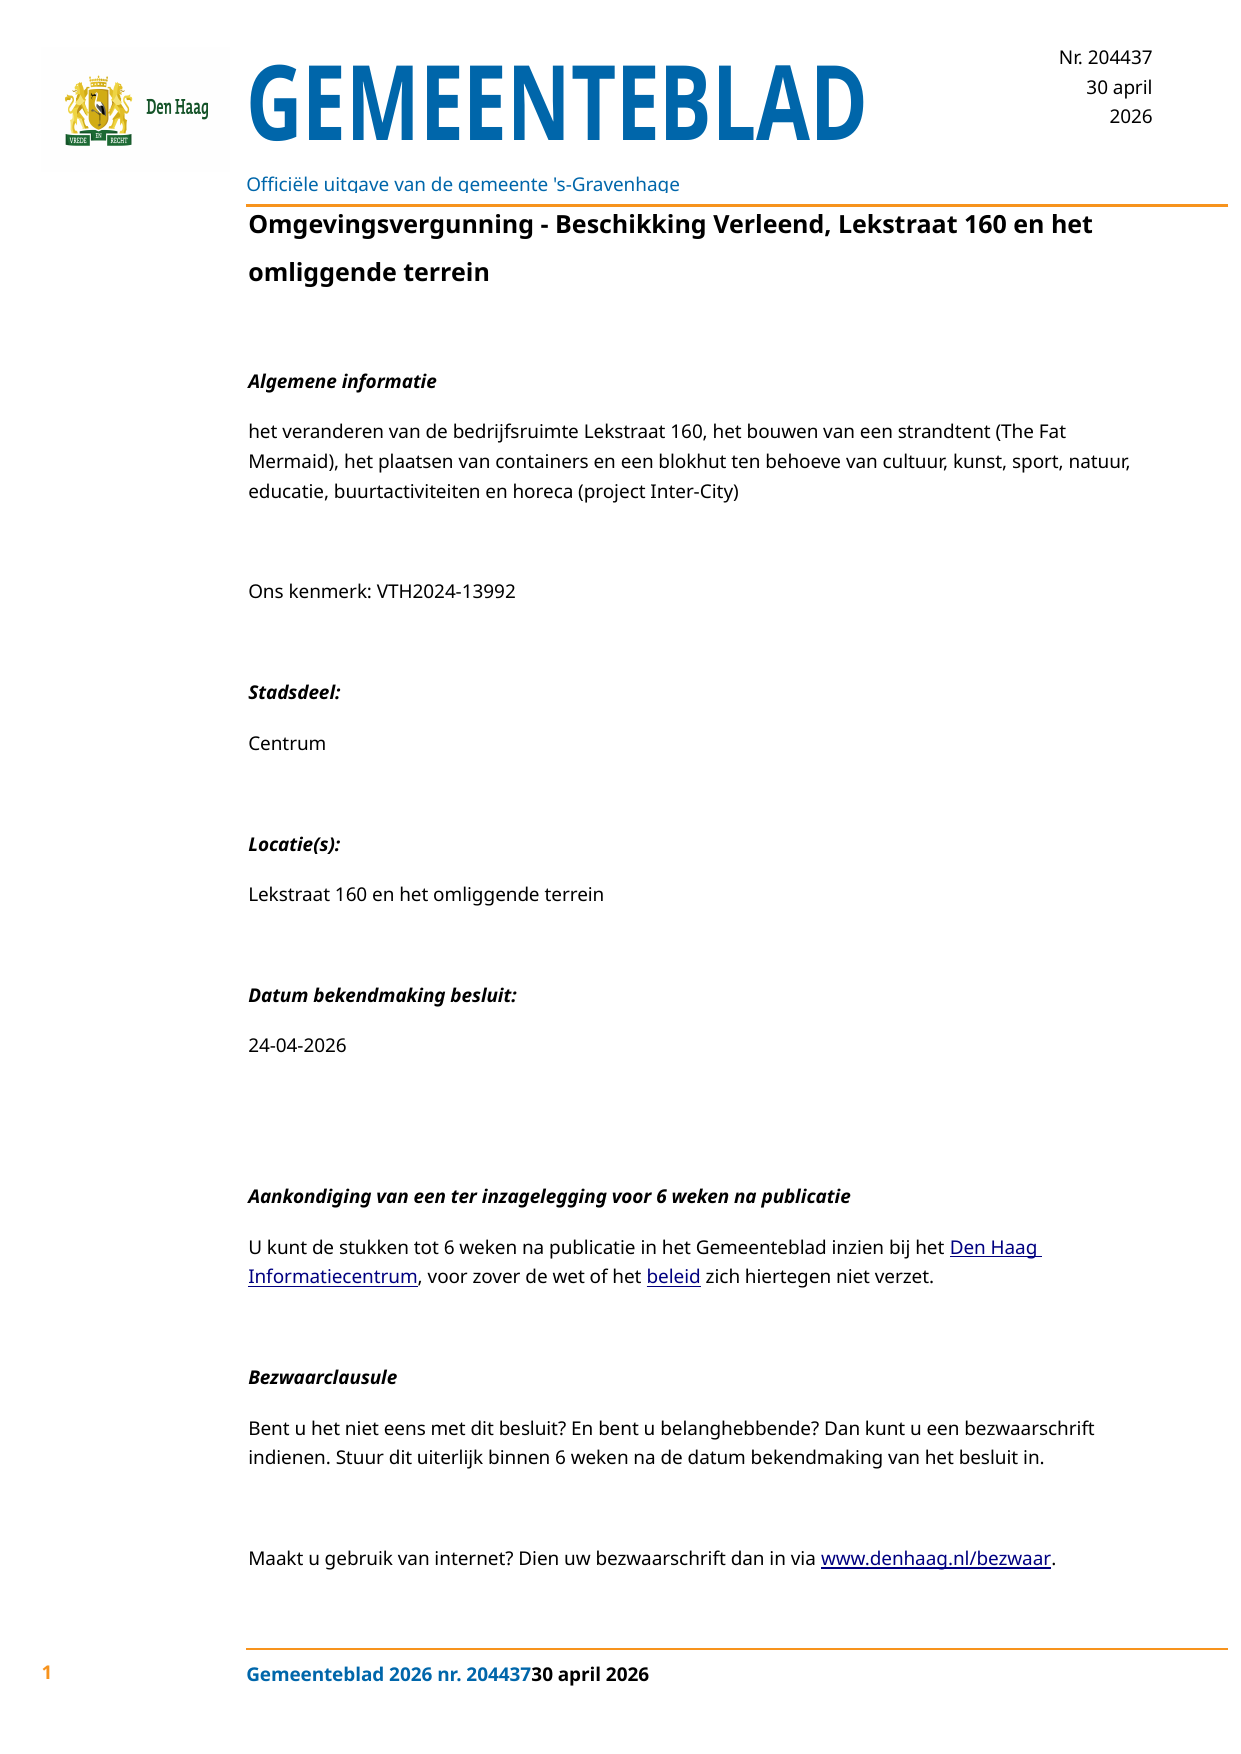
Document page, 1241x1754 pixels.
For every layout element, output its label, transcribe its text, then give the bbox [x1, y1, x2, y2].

text Centrum [248, 730, 1152, 756]
text 24-04-2026 [248, 1032, 1152, 1058]
text Datum bekendmaking besluit: [248, 982, 1152, 1008]
text Ons kenmerk: VTH2024-13992 [248, 579, 1152, 604]
picture [41, 47, 231, 172]
text Locatie(s): [248, 831, 1152, 857]
text Stadsdeel: [248, 679, 1152, 705]
text Maakt u gebruik van internet? Dien uw bezwaarschrift dan in via www.denhaag.nl/bezwaar. [248, 1545, 1152, 1571]
text Omgevingsvergunning - Beschikking Verleend, Lekstraat 160 en het omliggende terrein [248, 207, 1152, 288]
text U kunt de stukken tot 6 weken na publicatie in het Gemeenteblad inzien bij het Den Haag Informatiecentrum, voor zover de wet of het beleid zich hiertegen niet verzet. [248, 1234, 1152, 1289]
text Aankondiging van een ter inzagelegging voor 6 weken na publicatie [248, 1184, 1152, 1209]
text Bent u het niet eens met dit besluit? En bent u belanghebbende? Dan kunt u een bezwaarschrift indienen. Stuur dit uiterlijk binnen 6 weken na de datum bekendmaking van het besluit in. [248, 1415, 1152, 1470]
text Algemene informatie [248, 368, 1152, 394]
text het veranderen van de bedrijfsruimte Lekstraat 160, het bouwen van een strandtent (The Fat Mermaid), het plaatsen van containers en een blokhut ten behoeve van cultuur, kunst, sport, natuur, educatie, buurtactiviteiten en horeca (project Inter-City) [248, 419, 1152, 504]
text Bezwaarclausule [248, 1364, 1152, 1390]
text Lekstraat 160 en het omliggende terrein [248, 881, 1152, 907]
